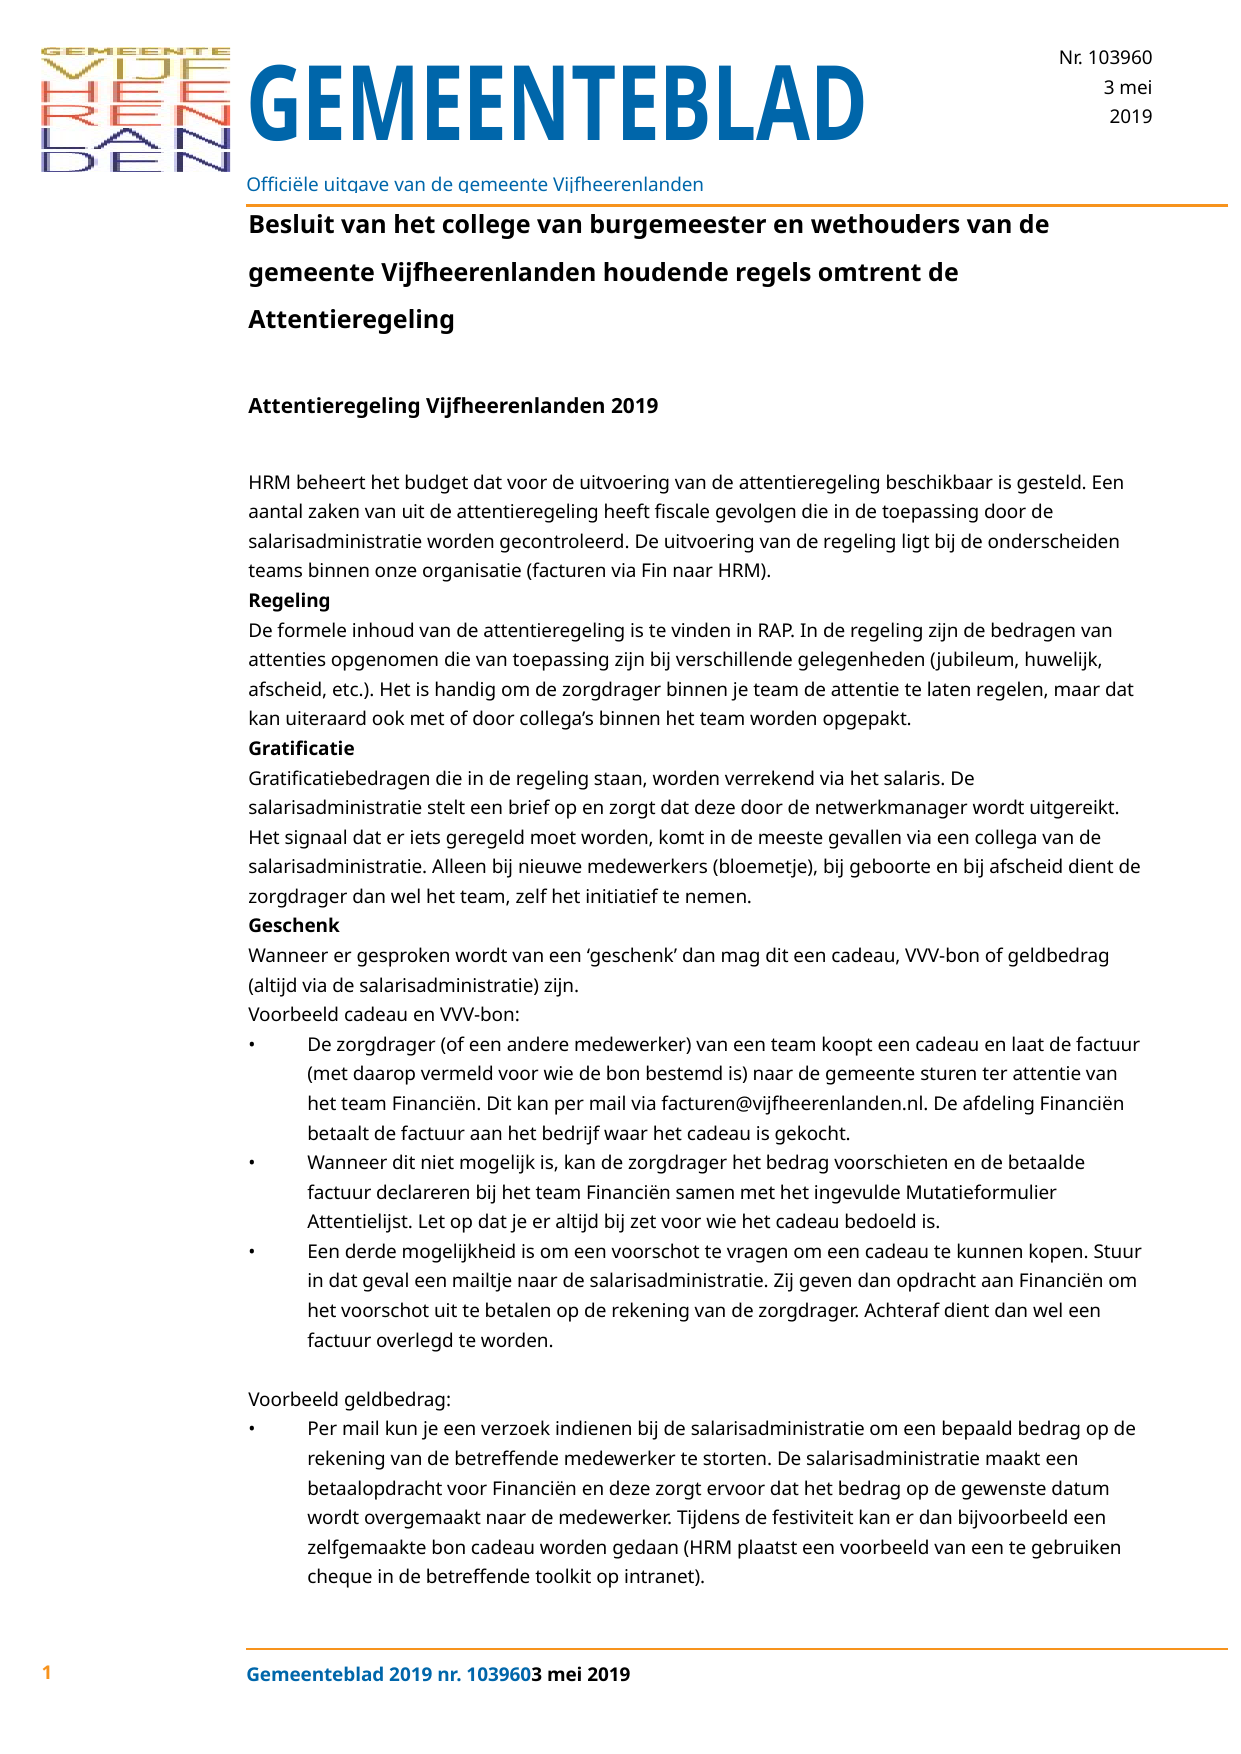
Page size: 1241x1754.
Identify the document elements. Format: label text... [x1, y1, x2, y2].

picture [41, 47, 231, 172]
text Geschenk [248, 913, 1152, 938]
list Een derde mogelijkheid is om een voorschot te vragen om een cadeau te kunnen kopen. Stuur in dat geval een mailtje naar de salarisadministratie. Zij geven dan opdracht aan Financiën om het voorschot uit te betalen op de rekening van de zorgdrager. Achteraf dient dan wel een factuur overlegd te worden. [248, 1238, 1152, 1353]
list De zorgdrager (of een andere medewerker) van een team koopt een cadeau en laat de factuur (met daarop vermeld voor wie de bon bestemd is) naar de gemeente sturen ter attentie van het team Financiën. Dit kan per mail via facturen@vijfheerenlanden.nl. De afdeling Financiën betaalt de factuur aan het bedrijf waar het cadeau is gekocht. [248, 1031, 1152, 1146]
text HRM beheert het budget dat voor de uitvoering van de attentieregeling beschikbaar is gesteld. Een aantal zaken van uit de attentieregeling heeft fiscale gevolgen die in de toepassing door de salarisadministratie worden gecontroleerd. De uitvoering van de regeling ligt bij de onderscheiden teams binnen onze organisatie (facturen via Fin naar HRM). [248, 469, 1152, 583]
text De formele inhoud van de attentieregeling is te vinden in RAP. In de regeling zijn de bedragen van attenties opgenomen die van toepassing zijn bij verschillende gelegenheden (jubileum, huwelijk, afscheid, etc.). Het is handig om de zorgdrager binnen je team de attentie te laten regelen, maar dat kan uiteraard ook met of door collega’s binnen het team worden opgepakt. [248, 617, 1152, 731]
text Voorbeeld geldbedrag: [248, 1386, 1152, 1412]
text Besluit van het college van burgemeester en wethouders van de gemeente Vijfheerenlanden houdende regels omtrent de Attentieregeling [248, 207, 1152, 336]
text Wanneer er gesproken wordt van een ‘geschenk’ dan mag dit een cadeau, VVV-bon of geldbedrag (altijd via de salarisadministratie) zijn. [248, 942, 1152, 998]
list Wanneer dit niet mogelijk is, kan de zorgdrager het bedrag voorschieten en de betaalde factuur declareren bij het team Financiën samen met het ingevulde Mutatieformulier Attentielijst. Let op dat je er altijd bij zet voor wie het cadeau bedoeld is. [248, 1149, 1152, 1234]
list Per mail kun je een verzoek indienen bij de salarisadministratie om een bepaald bedrag op de rekening van de betreffende medewerker te storten. De salarisadministratie maakt een betaalopdracht voor Financiën en deze zorgt ervoor dat het bedrag op de gewenste datum wordt overgemaakt naar de medewerker. Tijdens de festiviteit kan er dan bijvoorbeeld een zelfgemaakte bon cadeau worden gedaan (HRM plaatst een voorbeeld van een te gebruiken cheque in de betreffende toolkit op intranet). [248, 1416, 1152, 1589]
text Attentieregeling Vijfheerenlanden 2019 [248, 391, 1152, 420]
text Gratificatie [248, 735, 1152, 761]
text Regeling [248, 587, 1152, 613]
text Gratificatiebedragen die in de regeling staan, worden verrekend via het salaris. De salarisadministratie stelt een brief op en zorgt dat deze door de netwerkmanager wordt uitgereikt. Het signaal dat er iets geregeld moet worden, komt in de meeste gevallen via een collega van de salarisadministratie. Alleen bij nieuwe medewerkers (bloemetje), bij geboorte en bij afscheid dient de zorgdrager dan wel het team, zelf het initiatief te nemen. [248, 765, 1152, 909]
text Voorbeeld cadeau en VVV-bon: [248, 1001, 1152, 1027]
